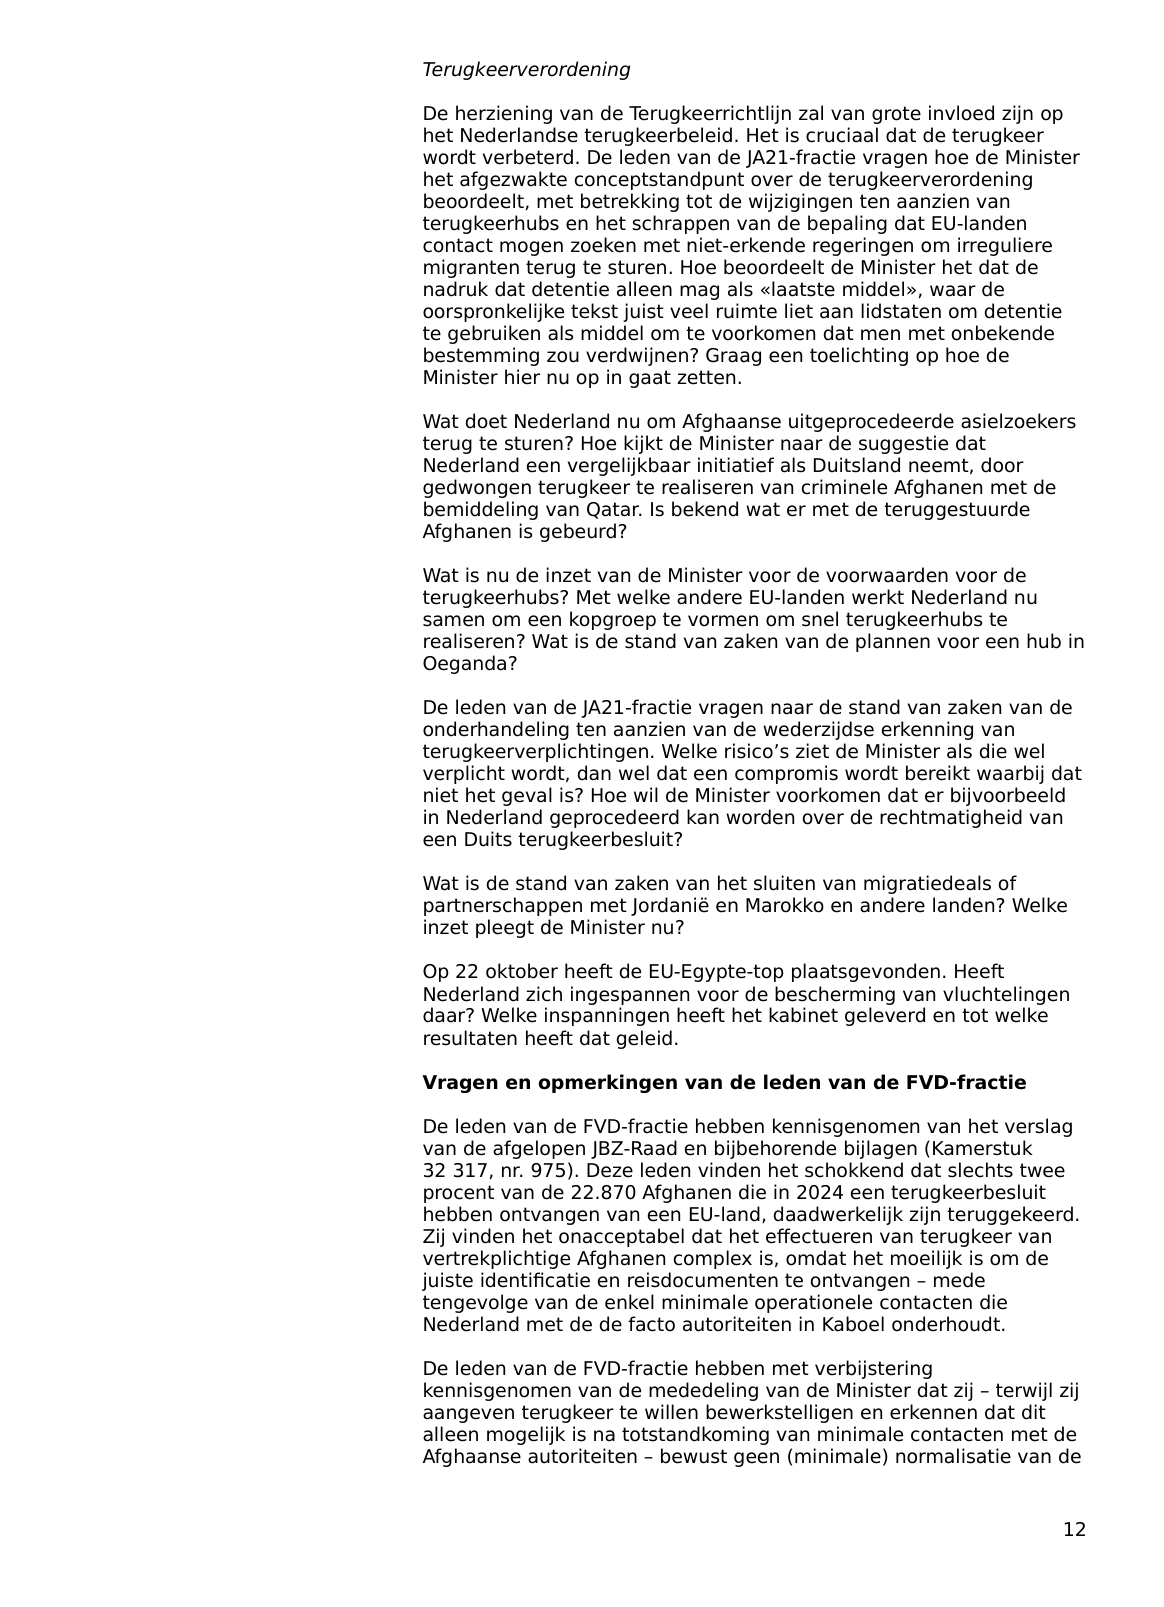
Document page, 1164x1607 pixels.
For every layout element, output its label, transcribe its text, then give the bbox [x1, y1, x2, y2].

text Wat doet Nederland nu om Afghaanse uitgeprocedeerde asielzoekers terug te sturen? Hoe kijkt de Minister naar de suggestie dat Nederland een vergelijkbaar initiatief als Duitsland neemt, door gedwongen terugkeer te realiseren van criminele Afghanen met de bemiddeling van Qatar. Is bekend wat er met de teruggestuurde Afghanen is gebeurd? [422, 411, 1087, 543]
subtitle Vragen en opmerkingen van de leden van de FVD-fractie [422, 1072, 1087, 1093]
text Op 22 oktober heeft de EU-Egypte-top plaatsgevonden. Heeft Nederland zich ingespannen voor de bescherming van vluchtelingen daar? Welke inspanningen heeft het kabinet geleverd en tot welke resultaten heeft dat geleid. [422, 961, 1087, 1049]
text Wat is de stand van zaken van het sluiten van migratiedeals of partnerschappen met Jordanië en Marokko en andere landen? Welke inzet pleegt de Minister nu? [422, 873, 1087, 939]
text Wat is nu de inzet van de Minister voor de voorwaarden voor de terugkeerhubs? Met welke andere EU-landen werkt Nederland nu samen om een kopgroep te vormen om snel terugkeerhubs te realiseren? Wat is de stand van zaken van de plannen voor een hub in Oeganda? [422, 565, 1087, 675]
subtitle Terugkeerverordening [422, 59, 1087, 81]
text De leden van de JA21-fractie vragen naar de stand van zaken van de onderhandeling ten aanzien van de wederzijdse erkenning van terugkeerverplichtingen. Welke risico’s ziet de Minister als die wel verplicht wordt, dan wel dat een compromis wordt bereikt waarbij dat niet het geval is? Hoe wil de Minister voorkomen dat er bijvoorbeeld in Nederland geprocedeerd kan worden over de rechtmatigheid van een Duits terugkeerbesluit? [422, 697, 1087, 851]
text De herziening van de Terugkeerrichtlijn zal van grote invloed zijn op het Nederlandse terugkeerbeleid. Het is cruciaal dat de terugkeer wordt verbeterd. De leden van de JA21-fractie vragen hoe de Minister het afgezwakte conceptstandpunt over de terugkeerverordening beoordeelt, met betrekking tot de wijzigingen ten aanzien van terugkeerhubs en het schrappen van de bepaling dat EU-landen contact mogen zoeken met niet-erkende regeringen om irreguliere migranten terug te sturen. Hoe beoordeelt de Minister het dat de nadruk dat detentie alleen mag als «laatste middel», waar de oorspronkelijke tekst juist veel ruimte liet aan lidstaten om detentie te gebruiken als middel om te voorkomen dat men met onbekende bestemming zou verdwijnen? Graag een toelichting op hoe de Minister hier nu op in gaat zetten. [422, 103, 1087, 389]
text De leden van de FVD-fractie hebben met verbijstering kennisgenomen van de mededeling van de Minister dat zij – terwijl zij aangeven terugkeer te willen bewerkstelligen en erkennen dat dit alleen mogelijk is na totstandkoming van minimale contacten met de Afghaanse autoriteiten – bewust geen (minimale) normalisatie van de [422, 1358, 1087, 1468]
text De leden van de FVD-fractie hebben kennisgenomen van het verslag van de afgelopen JBZ-Raad en bijbehorende bijlagen (Kamerstuk 32 317, nr. 975). Deze leden vinden het schokkend dat slechts twee procent van de 22.870 Afghanen die in 2024 een terugkeerbesluit hebben ontvangen van een EU-land, daadwerkelijk zijn teruggekeerd. Zij vinden het onacceptabel dat het effectueren van terugkeer van vertrekplichtige Afghanen complex is, omdat het moeilijk is om de juiste identificatie en reisdocumenten te ontvangen – mede tengevolge van de enkel minimale operationele contacten die Nederland met de de facto autoriteiten in Kaboel onderhoudt. [422, 1116, 1087, 1336]
